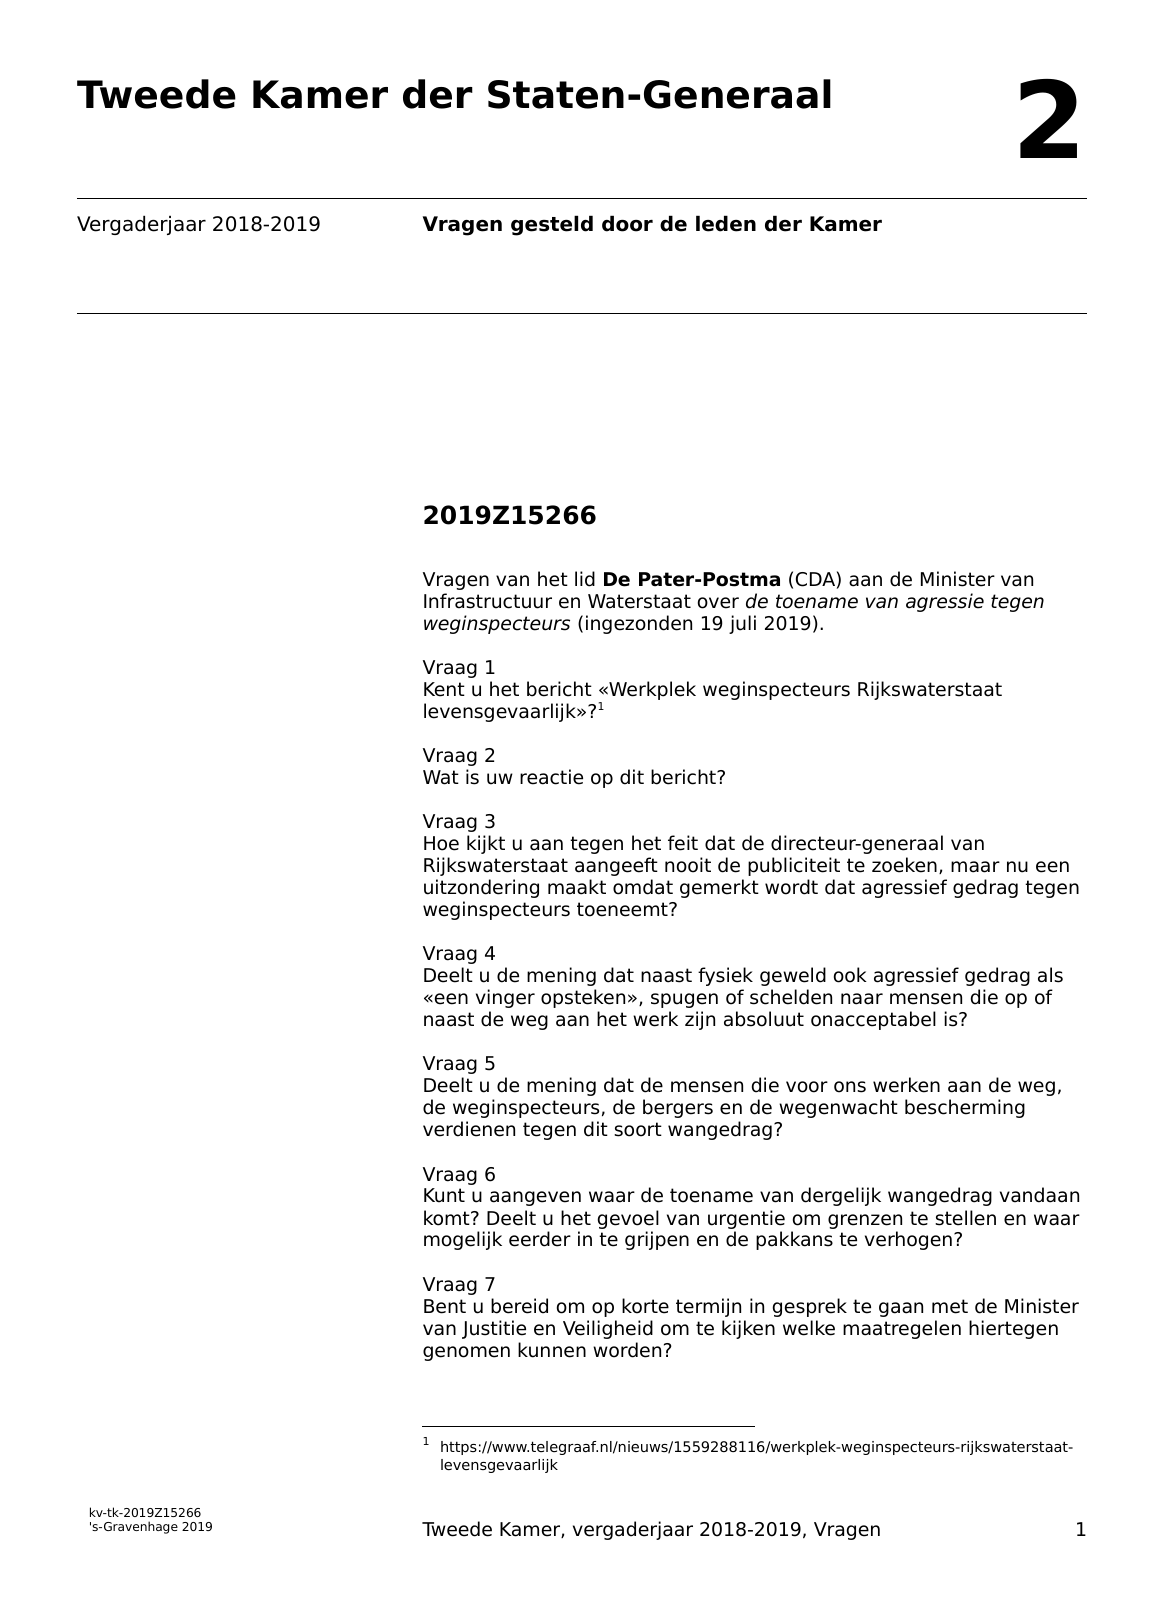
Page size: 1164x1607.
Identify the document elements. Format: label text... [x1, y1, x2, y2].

text Vraag 3 [422, 811, 1087, 833]
text Vraag 5 [422, 1053, 1087, 1075]
text Vraag 1 [422, 657, 1087, 679]
text Kent u het bericht «Werkplek weginspecteurs Rijkswaterstaat levensgevaarlijk»? [422, 679, 1087, 723]
text Bent u bereid om op korte termijn in gesprek te gaan met de Minister van Justitie en Veiligheid om te kijken welke maatregelen hiertegen genomen kunnen worden? [422, 1296, 1087, 1361]
table_header Tweede Kamer der Staten-Generaal [77, 59, 886, 198]
text Vraag 6 [422, 1163, 1087, 1185]
text Kunt u aangeven waar de toename van dergelijk wangedrag vandaan komt? Deelt u het gevoel van urgentie om grenzen te stellen en waar mogelijk eerder in te grijpen en de pakkans te verhogen? [422, 1185, 1087, 1251]
text Deelt u de mening dat naast fysiek geweld ook agressief gedrag als «een vinger opsteken», spugen of schelden naar mensen die op of naast de weg aan het werk zijn absoluut onacceptabel is? [422, 965, 1087, 1031]
text Wat is uw reactie op dit bericht? [422, 767, 1087, 789]
text Vraag 4 [422, 943, 1087, 965]
text Vragen van het lid De Pater-Postma (CDA) aan de Minister van Infrastructuur en Waterstaat over de toename van agressie tegen weginspecteurs (ingezonden 19 juli 2019). [422, 569, 1087, 635]
text Hoe kijkt u aan tegen het feit dat de directeur-generaal van Rijkswaterstaat aangeeft nooit de publiciteit te zoeken, maar nu een uitzondering maakt omdat gemerkt wordt dat agressief gedrag tegen weginspecteurs toeneemt? [422, 833, 1087, 921]
table_cell Vergaderjaar 2018-2019 [77, 199, 422, 313]
table_header 2 [886, 59, 1087, 198]
text 's-Gravenhage 2019 [88, 1520, 323, 1534]
text 2019Z15266 [422, 501, 1087, 531]
text kv-tk-2019Z15266 [88, 1506, 323, 1520]
text Vraag 7 [422, 1273, 1087, 1296]
text Vraag 2 [422, 745, 1087, 767]
table_cell Vragen gesteld door de leden der Kamer [422, 199, 1087, 313]
text https://www.telegraaf.nl/nieuws/1559288116/werkplek-weginspecteurs-rijkswaterstaat-levensgevaarlijk [422, 1435, 1087, 1474]
text Deelt u de mening dat de mensen die voor ons werken aan de weg, de weginspecteurs, de bergers en de wegenwacht bescherming verdienen tegen dit soort wangedrag? [422, 1075, 1087, 1141]
